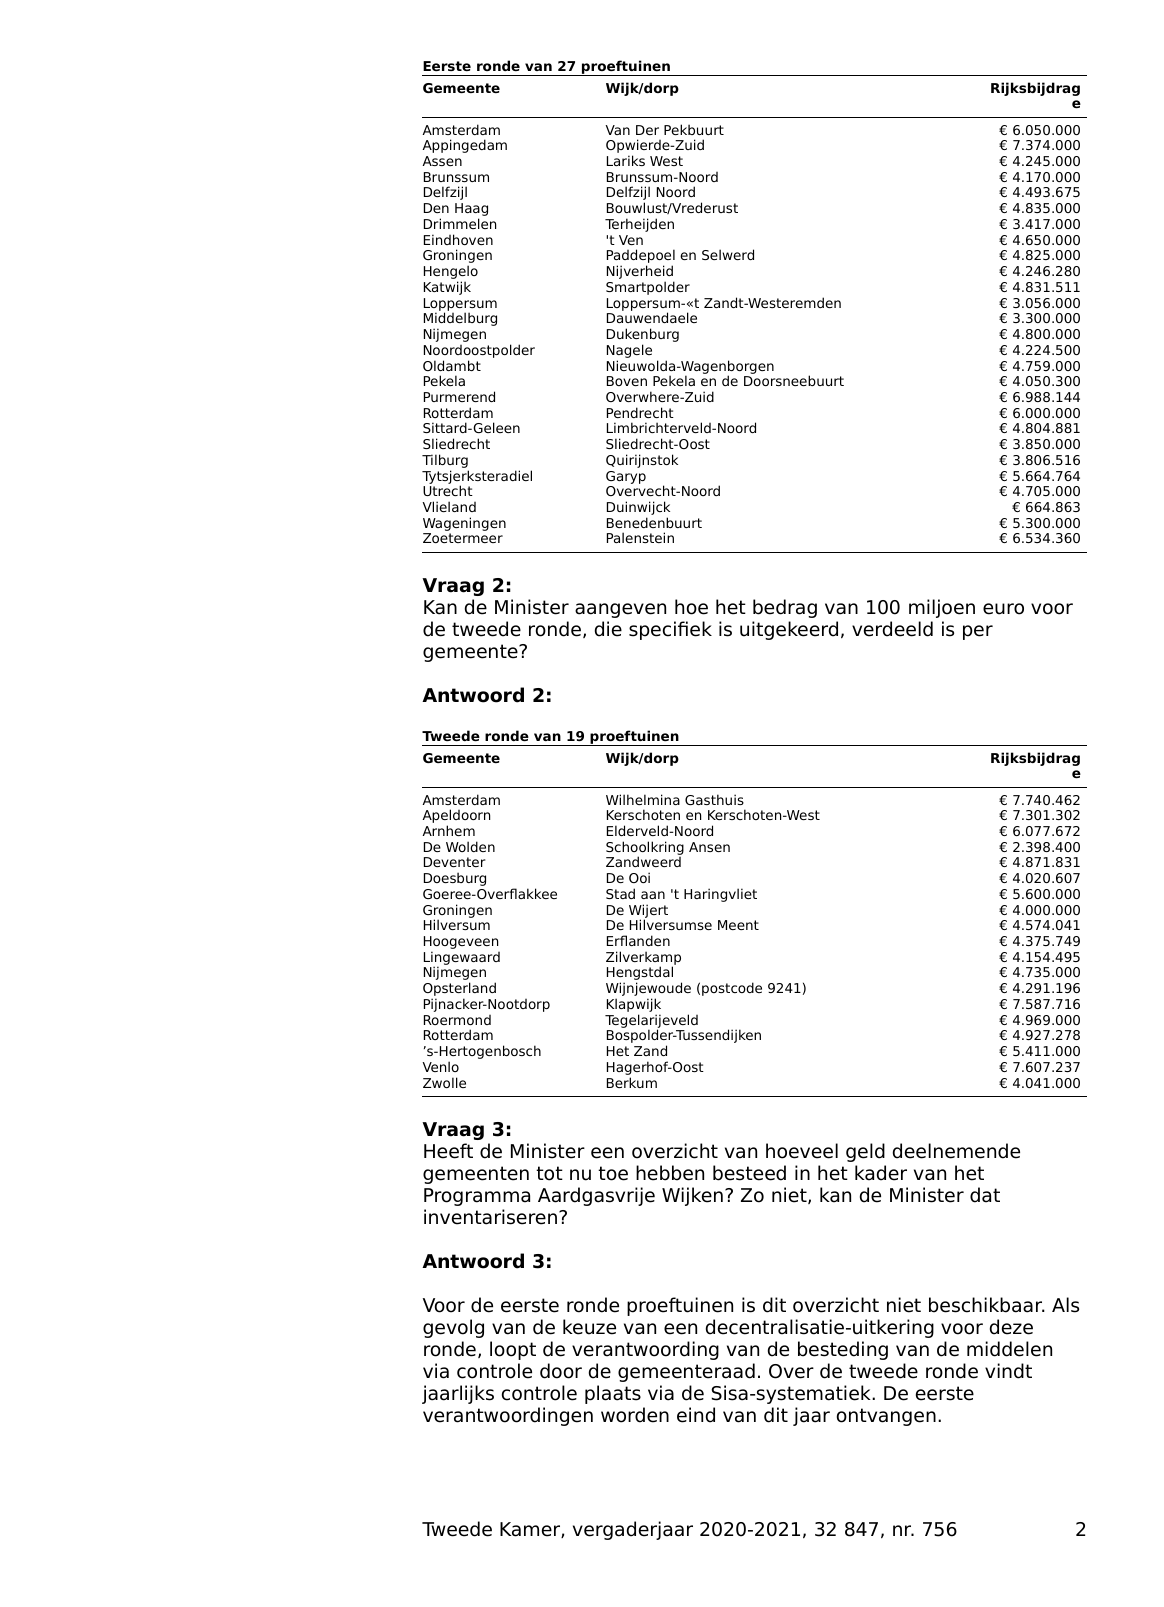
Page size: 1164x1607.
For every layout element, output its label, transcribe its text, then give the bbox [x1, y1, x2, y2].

table_cell Deventer [422, 855, 599, 871]
text Kan de Minister aangeven hoe het bedrag van 100 miljoen euro voor de tweede ronde, die specifiek is uitgekeerd, verdeeld is per gemeente? [422, 597, 1087, 663]
table_cell € 4.050.300 [983, 374, 1087, 390]
table_cell Kerschoten en Kerschoten-West [599, 808, 983, 824]
table_cell € 4.705.000 [983, 484, 1087, 500]
table_cell Lingewaard [422, 950, 599, 965]
table_cell Gemeente [422, 746, 599, 787]
table_cell Garyp [599, 469, 983, 484]
table_cell € 6.077.672 [983, 824, 1087, 839]
table_cell Hilversum [422, 918, 599, 934]
table_cell Appingedam [422, 138, 599, 154]
table_cell € 7.587.716 [983, 997, 1087, 1012]
table_cell Rotterdam [422, 406, 599, 421]
table_cell € 7.301.302 [983, 808, 1087, 824]
table_cell Zwolle [422, 1075, 599, 1096]
table_cell Oldambt [422, 358, 599, 374]
table_cell Dukenburg [599, 327, 983, 343]
table_cell € 6.988.144 [983, 390, 1087, 406]
table_cell € 4.170.000 [983, 170, 1087, 185]
table_cell Nagele [599, 343, 983, 358]
table_cell Elderveld-Noord [599, 824, 983, 839]
table_cell € 5.664.764 [983, 469, 1087, 484]
table_cell Hengelo [422, 264, 599, 280]
table_cell Apeldoorn [422, 808, 599, 824]
table_cell € 5.600.000 [983, 887, 1087, 902]
subtitle Antwoord 2: [422, 685, 1087, 707]
table_cell Brunssum [422, 170, 599, 185]
table_cell € 4.000.000 [983, 903, 1087, 918]
table_cell Paddepoel en Selwerd [599, 248, 983, 264]
table_cell € 4.224.500 [983, 343, 1087, 358]
table_cell Wijk/dorp [599, 76, 983, 117]
table_cell Zilverkamp [599, 950, 983, 965]
table_cell Sittard-Geleen [422, 421, 599, 437]
table_cell Pijnacker-Nootdorp [422, 997, 599, 1012]
table_cell Noordoostpolder [422, 343, 599, 358]
table_cell Tegelarijeveld [599, 1013, 983, 1028]
table_cell Hengstdal [599, 965, 983, 981]
table_cell Het Zand [599, 1044, 983, 1060]
table_cell Tytsjerksteradiel [422, 469, 599, 484]
table_cell € 3.806.516 [983, 453, 1087, 468]
table_cell Sliedrecht [422, 437, 599, 453]
table_cell Groningen [422, 903, 599, 918]
table_cell De Hilversumse Meent [599, 918, 983, 934]
table_cell ’s-Hertogenbosch [422, 1044, 599, 1060]
table_cell Stad aan 't Haringvliet [599, 887, 983, 902]
table_cell De Ooi [599, 871, 983, 887]
table_cell Middelburg [422, 311, 599, 327]
table_cell € 4.825.000 [983, 248, 1087, 264]
table_cell Groningen [422, 248, 599, 264]
table_cell € 4.245.000 [983, 154, 1087, 169]
table_cell Delfzijl [422, 185, 599, 201]
table_cell € 3.417.000 [983, 217, 1087, 232]
table_cell € 664.863 [983, 500, 1087, 516]
table_cell Nijverheid [599, 264, 983, 280]
table_cell Loppersum [422, 295, 599, 311]
table_cell € 7.740.462 [983, 788, 1087, 808]
table_cell € 6.050.000 [983, 118, 1087, 138]
table_cell € 4.735.000 [983, 965, 1087, 981]
table_cell € 4.927.278 [983, 1028, 1087, 1044]
table_cell De Wolden [422, 840, 599, 855]
table_cell Amsterdam [422, 788, 599, 808]
table_cell Den Haag [422, 201, 599, 217]
table_cell Drimmelen [422, 217, 599, 232]
table_cell Wilhelmina Gasthuis [599, 788, 983, 808]
table_cell Smartpolder [599, 280, 983, 295]
table_cell Brunssum-Noord [599, 170, 983, 185]
table_cell Assen [422, 154, 599, 169]
table_cell Rijksbijdrage [983, 746, 1087, 787]
table_cell Bospolder-Tussendijken [599, 1028, 983, 1044]
table_cell Rijksbijdrage [983, 76, 1087, 117]
table_cell € 2.398.400 [983, 840, 1087, 855]
subtitle Vraag 2: [422, 575, 1087, 597]
table_cell Overvecht-Noord [599, 484, 983, 500]
table_cell € 4.871.831 [983, 855, 1087, 871]
table_cell Boven Pekela en de Doorsneebuurt [599, 374, 983, 390]
table_cell Nijmegen [422, 327, 599, 343]
table_cell € 6.000.000 [983, 406, 1087, 421]
table_cell Klapwijk [599, 997, 983, 1012]
text Heeft de Minister een overzicht van hoeveel geld deelnemende gemeenten tot nu toe hebben besteed in het kader van het Programma Aardgasvrije Wijken? Zo niet, kan de Minister dat inventariseren? [422, 1141, 1087, 1229]
table_cell Palenstein [599, 531, 983, 552]
table_cell € 4.291.196 [983, 981, 1087, 997]
table_cell Bouwlust/Vrederust [599, 201, 983, 217]
table_cell Pekela [422, 374, 599, 390]
table_cell Goeree-Overflakkee [422, 887, 599, 902]
table_cell Arnhem [422, 824, 599, 839]
table_cell Opsterland [422, 981, 599, 997]
table_cell Schoolkring Ansen [599, 840, 983, 855]
table_cell De Wijert [599, 903, 983, 918]
table_cell Nieuwolda-Wagenborgen [599, 358, 983, 374]
table_cell € 5.411.000 [983, 1044, 1087, 1060]
table_cell Hagerhof-Oost [599, 1060, 983, 1075]
table_cell Wijk/dorp [599, 746, 983, 787]
table_cell Terheijden [599, 217, 983, 232]
table_cell Quirijnstok [599, 453, 983, 468]
table_cell Duinwijck [599, 500, 983, 516]
subtitle Vraag 3: [422, 1119, 1087, 1141]
table_cell Roermond [422, 1013, 599, 1028]
table_cell Wageningen [422, 516, 599, 531]
table_cell Delfzijl Noord [599, 185, 983, 201]
table_cell € 5.300.000 [983, 516, 1087, 531]
table_cell Amsterdam [422, 118, 599, 138]
table_cell Van Der Pekbuurt [599, 118, 983, 138]
table_cell Dauwendaele [599, 311, 983, 327]
table_cell € 4.020.607 [983, 871, 1087, 887]
table_cell € 6.534.360 [983, 531, 1087, 552]
table_header Eerste ronde van 27 proeftuinen [422, 59, 1087, 75]
table_cell Eindhoven [422, 233, 599, 248]
table_cell Zandweerd [599, 855, 983, 871]
table_header Tweede ronde van 19 proeftuinen [422, 729, 1087, 745]
table_cell Purmerend [422, 390, 599, 406]
table_cell € 4.041.000 [983, 1075, 1087, 1096]
table_cell 't Ven [599, 233, 983, 248]
table_cell € 4.800.000 [983, 327, 1087, 343]
table_cell € 4.835.000 [983, 201, 1087, 217]
table_cell € 4.574.041 [983, 918, 1087, 934]
table_cell Loppersum-«t Zandt-Westeremden [599, 295, 983, 311]
table_cell Utrecht [422, 484, 599, 500]
subtitle Antwoord 3: [422, 1251, 1087, 1273]
table_cell Katwijk [422, 280, 599, 295]
table_cell € 4.375.749 [983, 934, 1087, 949]
table_cell € 4.759.000 [983, 358, 1087, 374]
text Voor de eerste ronde proeftuinen is dit overzicht niet beschikbaar. Als gevolg van de keuze van een decentralisatie-uitkering voor deze ronde, loopt de verantwoording van de besteding van de middelen via controle door de gemeenteraad. Over de tweede ronde vindt jaarlijks controle plaats via de Sisa-systematiek. De eerste verantwoordingen worden eind van dit jaar ontvangen. [422, 1295, 1087, 1427]
table_cell Limbrichterveld-Noord [599, 421, 983, 437]
table_cell € 4.493.675 [983, 185, 1087, 201]
table_cell Vlieland [422, 500, 599, 516]
table_cell Rotterdam [422, 1028, 599, 1044]
table_cell € 4.804.881 [983, 421, 1087, 437]
table_cell € 4.650.000 [983, 233, 1087, 248]
table_cell Tilburg [422, 453, 599, 468]
table_cell € 4.154.495 [983, 950, 1087, 965]
table_cell Zoetermeer [422, 531, 599, 552]
table_cell € 4.831.511 [983, 280, 1087, 295]
table_cell Sliedrecht-Oost [599, 437, 983, 453]
table_cell € 3.300.000 [983, 311, 1087, 327]
table_cell € 3.056.000 [983, 295, 1087, 311]
table_cell Pendrecht [599, 406, 983, 421]
table_cell € 4.969.000 [983, 1013, 1087, 1028]
table_cell Gemeente [422, 76, 599, 117]
table_cell € 7.607.237 [983, 1060, 1087, 1075]
table_cell Opwierde-Zuid [599, 138, 983, 154]
table_cell Doesburg [422, 871, 599, 887]
table_cell Berkum [599, 1075, 983, 1096]
table_cell Erflanden [599, 934, 983, 949]
table_cell Benedenbuurt [599, 516, 983, 531]
table_cell Lariks West [599, 154, 983, 169]
table_cell Wijnjewoude (postcode 9241) [599, 981, 983, 997]
table_cell Venlo [422, 1060, 599, 1075]
table_cell Overwhere-Zuid [599, 390, 983, 406]
table_cell € 3.850.000 [983, 437, 1087, 453]
table_cell Nijmegen [422, 965, 599, 981]
table_cell Hoogeveen [422, 934, 599, 949]
table_cell € 4.246.280 [983, 264, 1087, 280]
table_cell € 7.374.000 [983, 138, 1087, 154]
